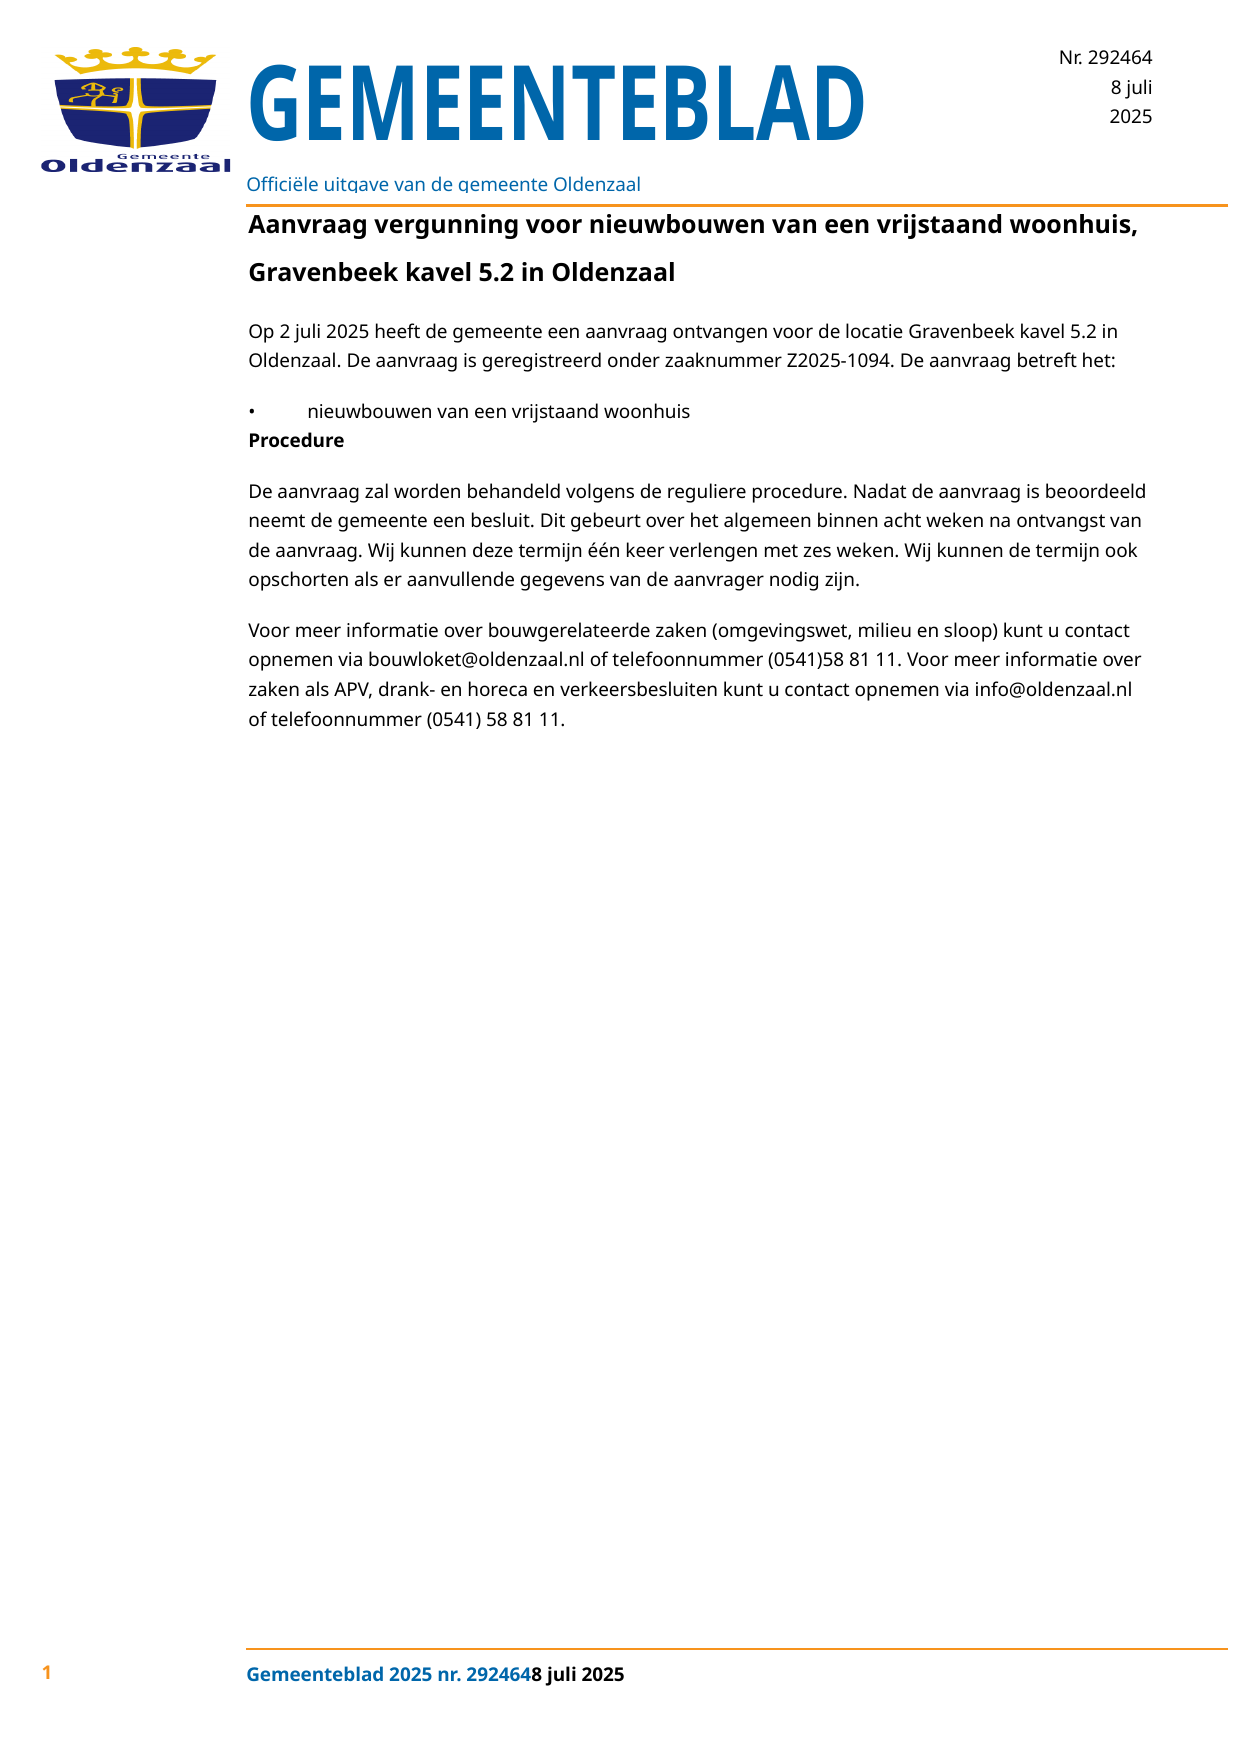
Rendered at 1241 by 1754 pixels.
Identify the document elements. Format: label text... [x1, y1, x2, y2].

text Procedure [248, 427, 1152, 453]
list nieuwbouwen van een vrijstaand woonhuis [248, 398, 1152, 424]
text Op 2 juli 2025 heeft de gemeente een aanvraag ontvangen voor de locatie Gravenbeek kavel 5.2 in Oldenzaal. De aanvraag is geregistreerd onder zaaknummer Z2025-1094. De aanvraag betreft het: [248, 318, 1152, 373]
text De aanvraag zal worden behandeld volgens de reguliere procedure. Nadat de aanvraag is beoordeeld neemt de gemeente een besluit. Dit gebeurt over het algemeen binnen acht weken na ontvangst van de aanvraag. Wij kunnen deze termijn één keer verlengen met zes weken. Wij kunnen de termijn ook opschorten als er aanvullende gegevens van de aanvrager nodig zijn. [248, 478, 1152, 592]
text Aanvraag vergunning voor nieuwbouwen van een vrijstaand woonhuis, Gravenbeek kavel 5.2 in Oldenzaal [248, 207, 1152, 288]
picture [41, 47, 231, 172]
text Voor meer informatie over bouwgerelateerde zaken (omgevingswet, milieu en sloop) kunt u contact opnemen via bouwloket@oldenzaal.nl of telefoonnummer (0541)58 81 11. Voor meer informatie over zaken als APV, drank- en horeca en verkeersbesluiten kunt u contact opnemen via info@oldenzaal.nl of telefoonnummer (0541) 58 81 11. [248, 617, 1152, 732]
